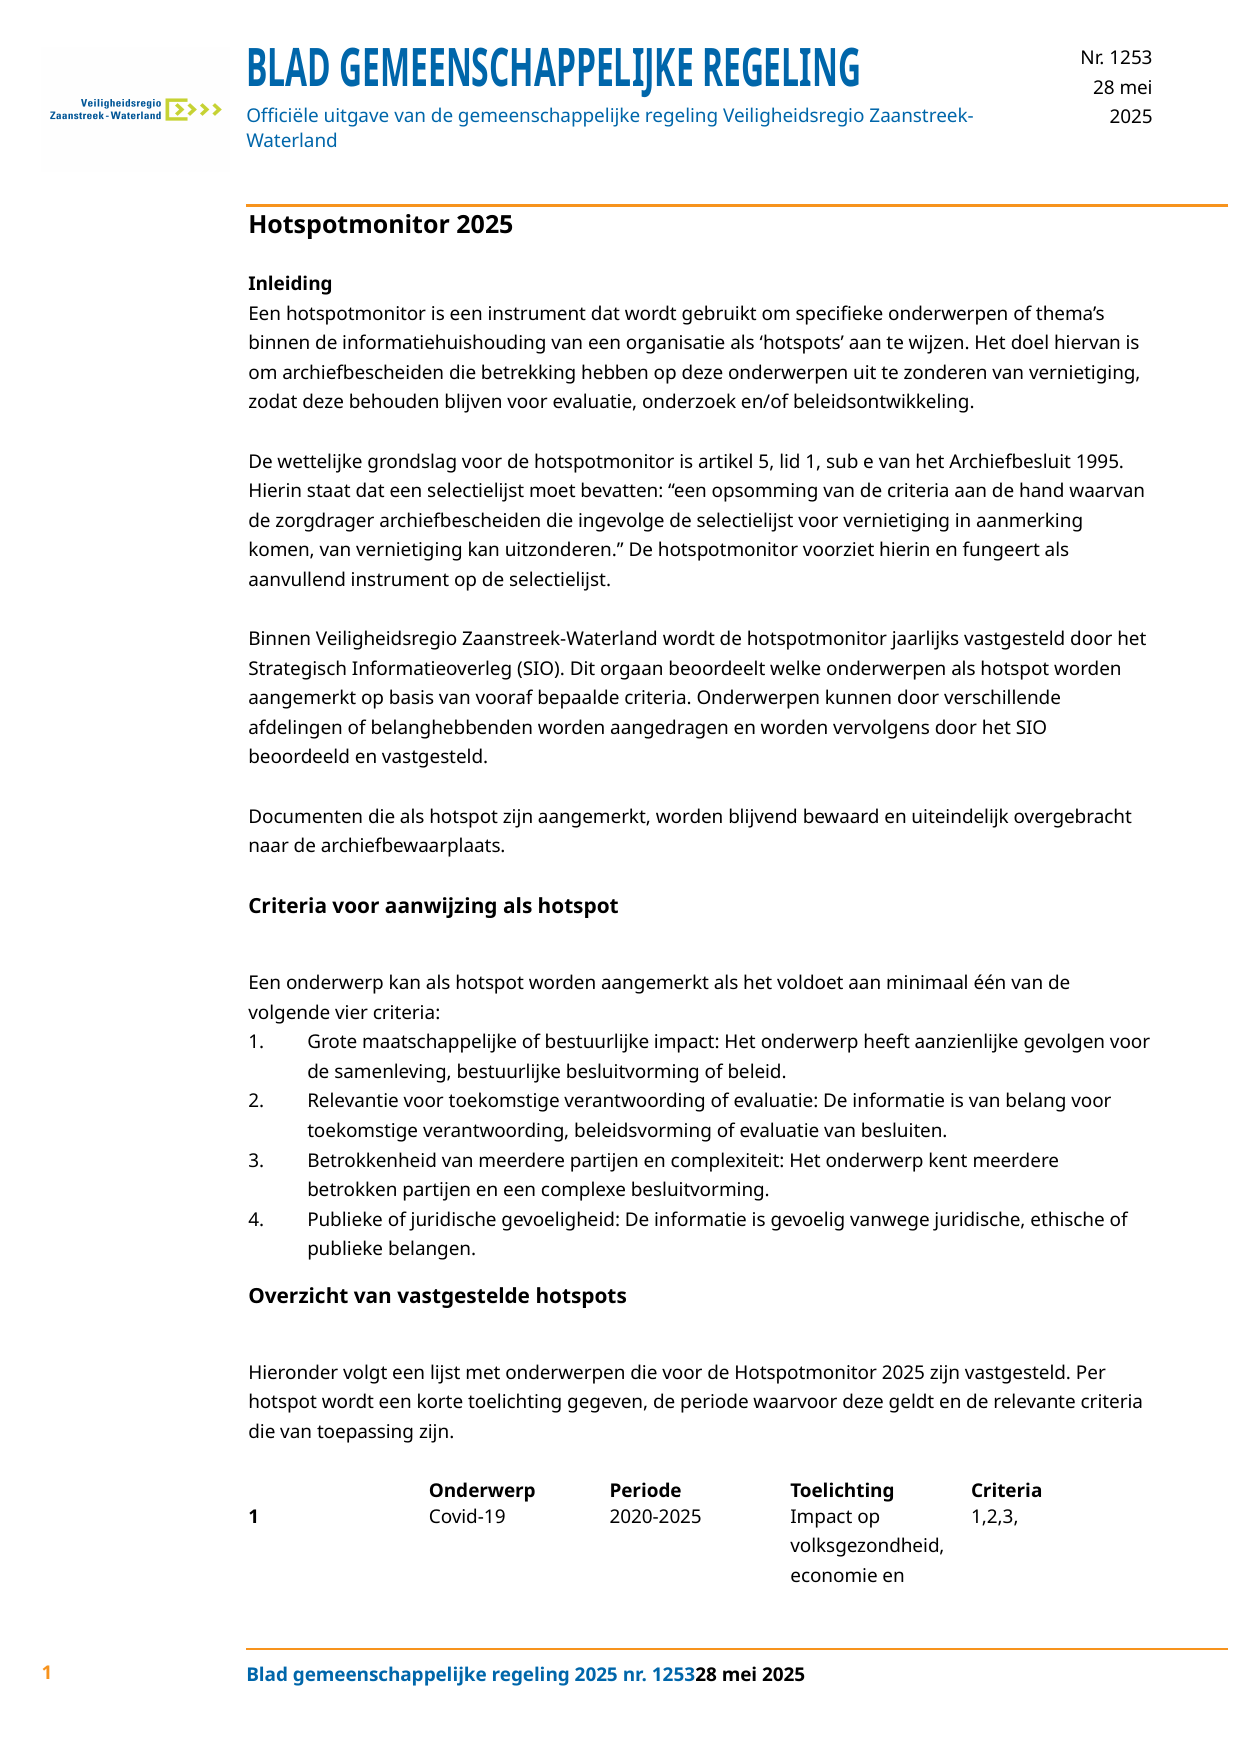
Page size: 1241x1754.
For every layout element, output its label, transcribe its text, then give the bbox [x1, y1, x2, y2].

table_cell 1 [248, 1503, 429, 1588]
text De wettelijke grondslag voor de hotspotmonitor is artikel 5, lid 1, sub e van het Archiefbesluit 1995. Hierin staat dat een selectielijst moet bevatten: “een opsomming van de criteria aan de hand waarvan de zorgdrager archiefbescheiden die ingevolge de selectielijst voor vernietiging in aanmerking komen, van vernietiging kan uitzonderen.” De hotspotmonitor voorziet hierin en fungeert als aanvullend instrument op de selectielijst. [248, 448, 1152, 592]
table_cell 1,2,3, [971, 1503, 1152, 1588]
list Relevantie voor toekomstige verantwoording of evaluatie: De informatie is van belang voor toekomstige verantwoording, beleidsvorming of evaluatie van besluiten. [248, 1088, 1152, 1143]
text Documenten die als hotspot zijn aangemerkt, worden blijvend bewaard en uiteindelijk overgebracht naar de archiefbewaarplaats. [248, 803, 1152, 858]
table_header Toelichting [790, 1477, 971, 1503]
table_cell Covid-19 [429, 1503, 609, 1588]
text Hotspotmonitor 2025 [248, 207, 1152, 241]
text Inleiding [248, 270, 1152, 296]
text Binnen Veiligheidsregio Zaanstreek-Waterland wordt de hotspotmonitor jaarlijks vastgesteld door het Strategisch Informatieoverleg (SIO). Dit orgaan beoordeelt welke onderwerpen als hotspot worden aangemerkt op basis van vooraf bepaalde criteria. Onderwerpen kunnen door verschillende afdelingen of belanghebbenden worden aangedragen en worden vervolgens door het SIO beoordeeld en vastgesteld. [248, 625, 1152, 769]
text Een hotspotmonitor is een instrument dat wordt gebruikt om specifieke onderwerpen of thema’s binnen de informatiehuishouding van een organisatie als ‘hotspots’ aan te wijzen. Het doel hiervan is om archiefbescheiden die betrekking hebben op deze onderwerpen uit te zonderen van vernietiging, zodat deze behouden blijven voor evaluatie, onderzoek en/of beleidsontwikkeling. [248, 300, 1152, 414]
text Een onderwerp kan als hotspot worden aangemerkt als het voldoet aan minimaal één van de volgende vier criteria: [248, 969, 1152, 1024]
text Criteria voor aanwijzing als hotspot [248, 892, 1152, 920]
table_header Criteria [971, 1477, 1152, 1503]
text Overzicht van vastgestelde hotspots [248, 1281, 1152, 1309]
table_header [248, 1477, 429, 1503]
text Hieronder volgt een lijst met onderwerpen die voor de Hotspotmonitor 2025 zijn vastgesteld. Per hotspot wordt een korte toelichting gegeven, de periode waarvoor deze geldt en de relevante criteria die van toepassing zijn. [248, 1359, 1152, 1444]
table_cell 2020-2025 [609, 1503, 790, 1588]
table_header Onderwerp [429, 1477, 609, 1503]
list Betrokkenheid van meerdere partijen en complexiteit: Het onderwerp kent meerdere betrokken partijen en een complexe besluitvorming. [248, 1147, 1152, 1202]
table_cell Impact op volksgezondheid, economie en [790, 1503, 971, 1588]
picture [41, 47, 231, 172]
table_header Periode [609, 1477, 790, 1503]
list Publieke of juridische gevoeligheid: De informatie is gevoelig vanwege juridische, ethische of publieke belangen. [248, 1206, 1152, 1261]
list Grote maatschappelijke of bestuurlijke impact: Het onderwerp heeft aanzienlijke gevolgen voor de samenleving, bestuurlijke besluitvorming of beleid. [248, 1028, 1152, 1084]
